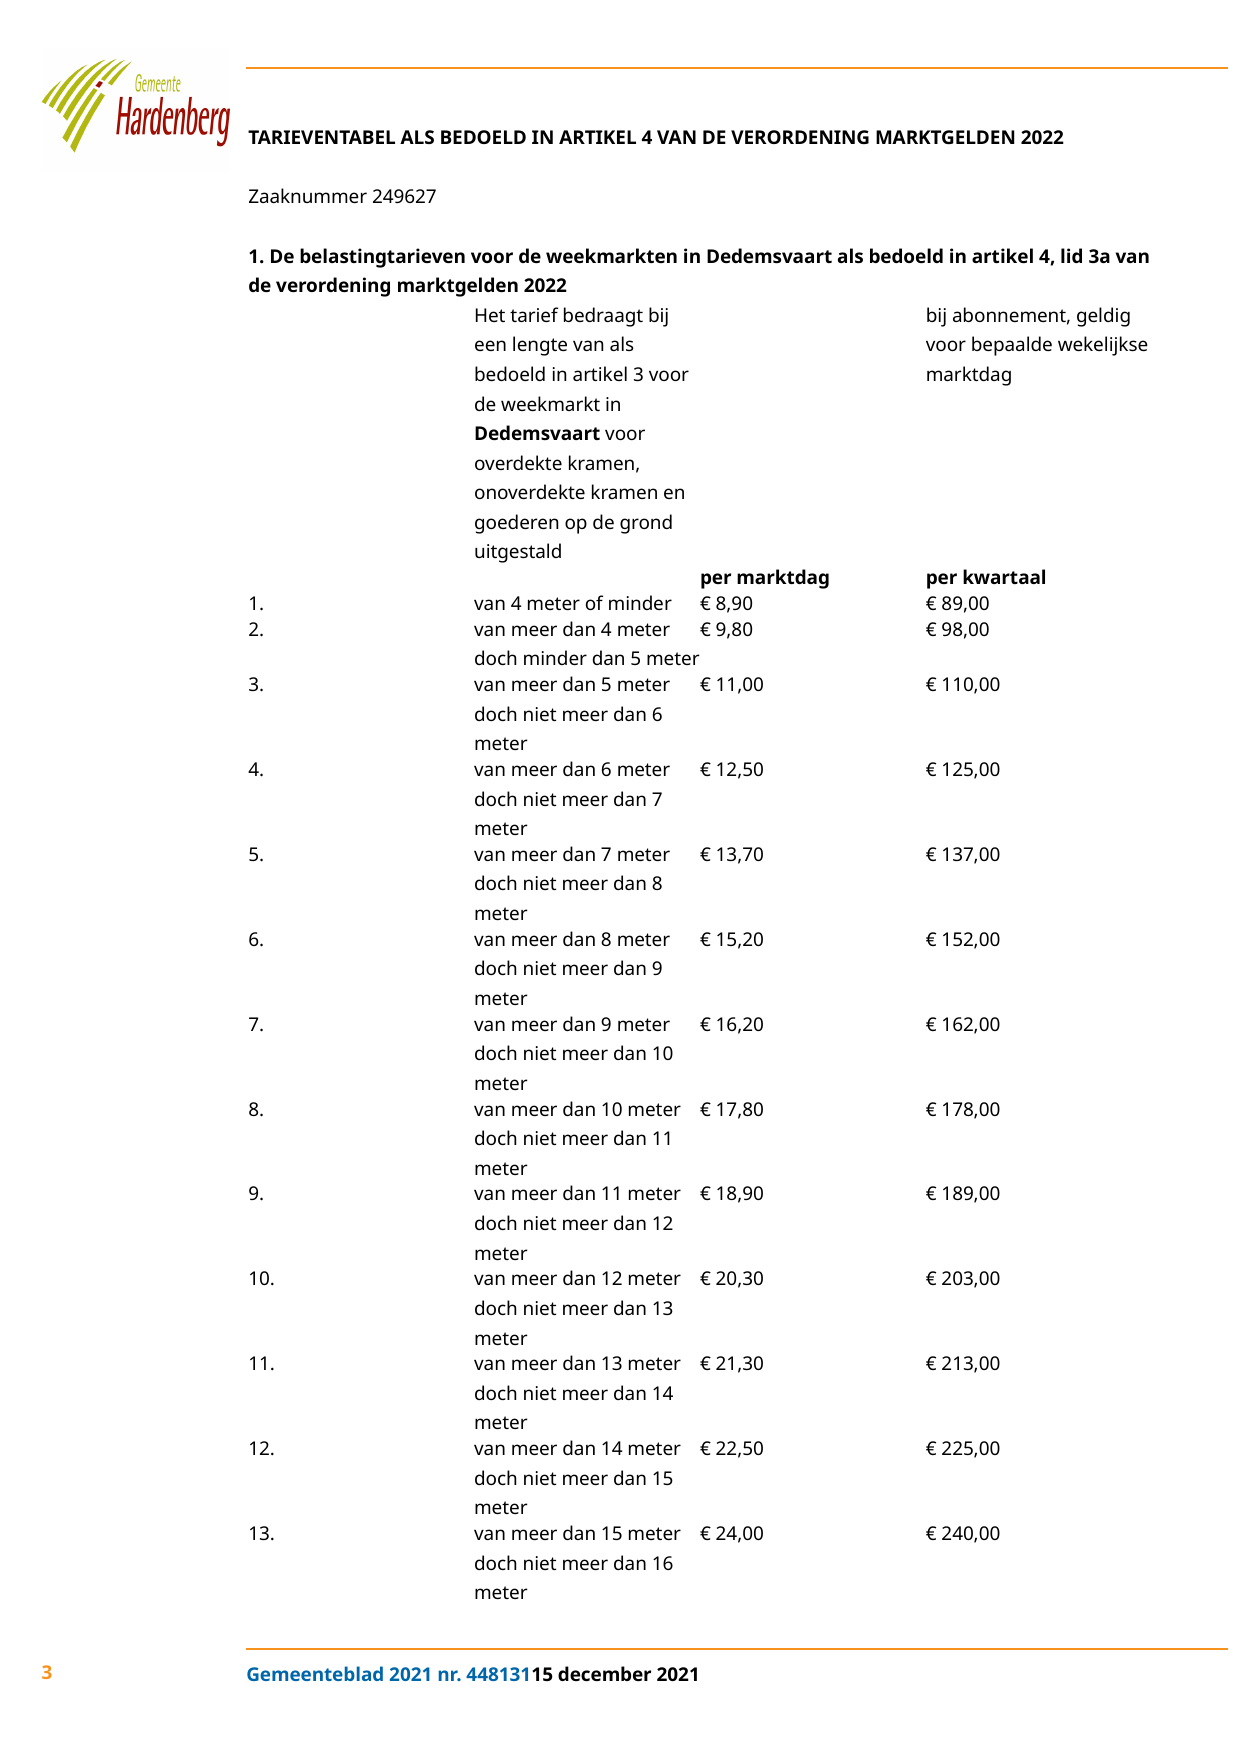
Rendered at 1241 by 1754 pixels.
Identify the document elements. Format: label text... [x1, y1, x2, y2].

table_cell van meer dan 11 meter doch niet meer dan 12 meter [474, 1181, 700, 1266]
table_cell € 189,00 [926, 1181, 1152, 1266]
text Zaaknummer 249627 [248, 184, 1152, 209]
table_cell € 98,00 [926, 616, 1152, 671]
table_cell € 20,30 [700, 1266, 926, 1350]
table_cell van meer dan 13 meter doch niet meer dan 14 meter [474, 1350, 700, 1435]
table_cell € 137,00 [926, 841, 1152, 926]
table_cell 10. [248, 1266, 474, 1350]
table_cell van meer dan 4 meter doch minder dan 5 meter [474, 616, 700, 671]
table_cell van meer dan 8 meter doch niet meer dan 9 meter [474, 926, 700, 1011]
table_cell € 22,50 [700, 1435, 926, 1520]
table_cell € 24,00 [700, 1520, 926, 1605]
table_cell € 18,90 [700, 1181, 926, 1266]
table_cell van meer dan 10 meter doch niet meer dan 11 meter [474, 1096, 700, 1181]
table_cell € 15,20 [700, 926, 926, 1011]
table_cell 4. [248, 756, 474, 841]
table_cell [248, 565, 474, 590]
table_header Het tarief bedraagt bij een lengte van als bedoeld in artikel 3 voor de weekmarkt in Dedemsvaart voor overdekte kramen, onoverdekte kramen en goederen op de grond uitgestald [474, 302, 700, 564]
picture [41, 47, 231, 172]
table_cell € 11,00 [700, 671, 926, 756]
table_cell 13. [248, 1520, 474, 1605]
table_cell 7. [248, 1011, 474, 1096]
table_cell van meer dan 7 meter doch niet meer dan 8 meter [474, 841, 700, 926]
table_cell van meer dan 6 meter doch niet meer dan 7 meter [474, 756, 700, 841]
table_cell € 240,00 [926, 1520, 1152, 1605]
table_header [248, 302, 474, 564]
table_cell € 178,00 [926, 1096, 1152, 1181]
table_cell 5. [248, 841, 474, 926]
table_cell [474, 565, 700, 590]
table_cell € 89,00 [926, 590, 1152, 616]
text TARIEVENTABEL ALS BEDOELD IN ARTIKEL 4 VAN DE VERORDENING MARKTGELDEN 2022 [248, 124, 1152, 150]
table_cell 9. [248, 1181, 474, 1266]
table_cell 1. [248, 590, 474, 616]
table_cell van meer dan 9 meter doch niet meer dan 10 meter [474, 1011, 700, 1096]
table_cell € 21,30 [700, 1350, 926, 1435]
table_cell 8. [248, 1096, 474, 1181]
table_cell per marktdag [700, 565, 926, 590]
table_cell € 162,00 [926, 1011, 1152, 1096]
table_cell € 213,00 [926, 1350, 1152, 1435]
table_cell € 9,80 [700, 616, 926, 671]
table_cell 12. [248, 1435, 474, 1520]
table_cell 11. [248, 1350, 474, 1435]
table_header [700, 302, 926, 564]
table_cell van 4 meter of minder [474, 590, 700, 616]
table_cell € 203,00 [926, 1266, 1152, 1350]
table_cell € 13,70 [700, 841, 926, 926]
table_cell € 16,20 [700, 1011, 926, 1096]
table_header bij abonnement, geldig voor bepaalde wekelijkse marktdag [926, 302, 1152, 564]
table_cell € 17,80 [700, 1096, 926, 1181]
table_cell € 8,90 [700, 590, 926, 616]
table_cell van meer dan 14 meter doch niet meer dan 15 meter [474, 1435, 700, 1520]
table_cell € 110,00 [926, 671, 1152, 756]
table_cell € 125,00 [926, 756, 1152, 841]
table_cell van meer dan 5 meter doch niet meer dan 6 meter [474, 671, 700, 756]
table_cell 6. [248, 926, 474, 1011]
table_cell 3. [248, 671, 474, 756]
table_cell van meer dan 12 meter doch niet meer dan 13 meter [474, 1266, 700, 1350]
table_cell per kwartaal [926, 565, 1152, 590]
table_cell van meer dan 15 meter doch niet meer dan 16 meter [474, 1520, 700, 1605]
table_cell € 225,00 [926, 1435, 1152, 1520]
text 1. De belastingtarieven voor de weekmarkten in Dedemsvaart als bedoeld in artikel 4, lid 3a van de verordening marktgelden 2022 [248, 243, 1152, 298]
table_cell € 12,50 [700, 756, 926, 841]
table_cell € 152,00 [926, 926, 1152, 1011]
table_cell 2. [248, 616, 474, 671]
